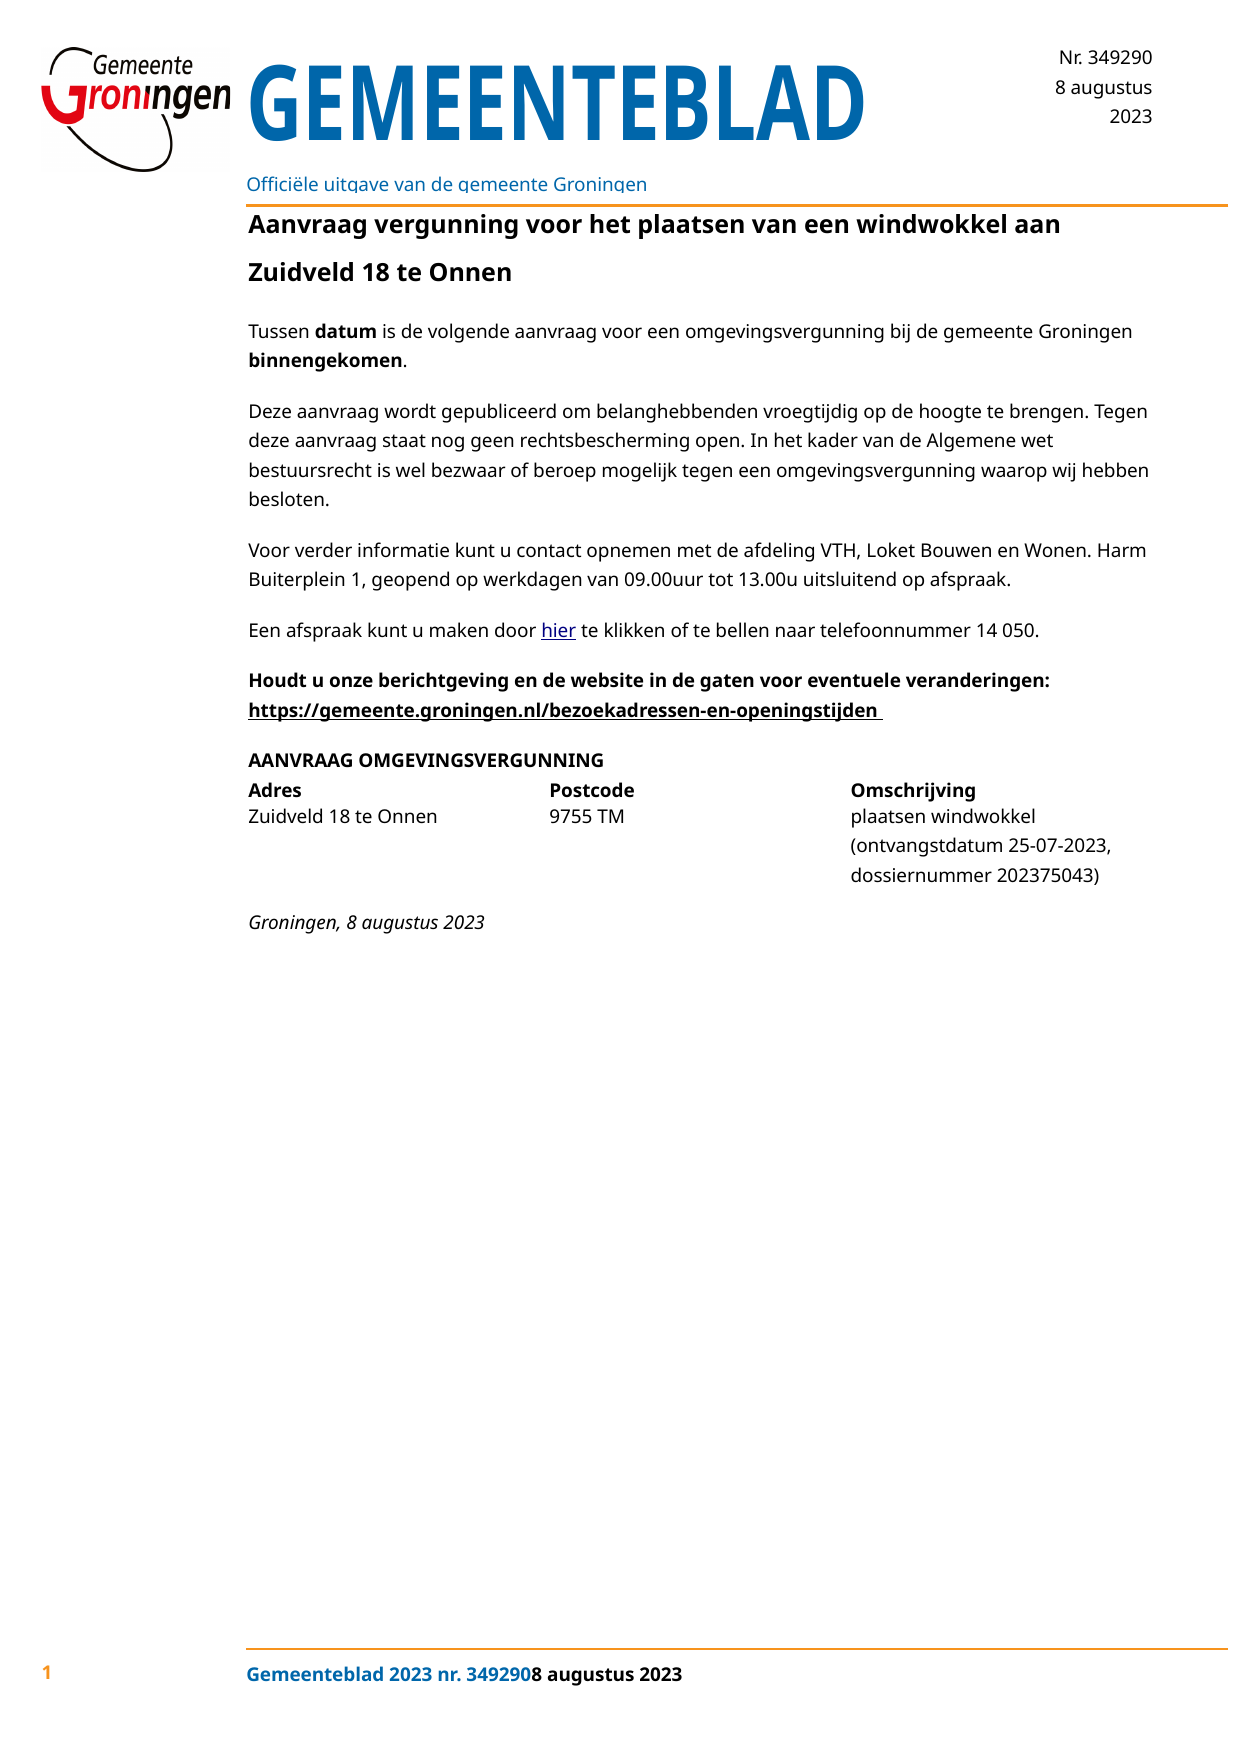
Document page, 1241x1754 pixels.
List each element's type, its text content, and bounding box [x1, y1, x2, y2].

text AANVRAAG OMGEVINGSVERGUNNING [248, 747, 1152, 773]
text Voor verder informatie kunt u contact opnemen met de afdeling VTH, Loket Bouwen en Wonen. Harm Buiterplein 1, geopend op werkdagen van 09.00uur tot 13.00u uitsluitend op afspraak. [248, 537, 1152, 592]
table_cell 9755 TM [549, 803, 850, 888]
table_header Omschrijving [850, 777, 1152, 803]
text Tussen datum is de volgende aanvraag voor een omgevingsvergunning bij de gemeente Groningen binnengekomen. [248, 318, 1152, 373]
text Houdt u onze berichtgeving en de website in de gaten voor eventuele veranderingen: https://gemeente.groningen.nl/bezoekadressen-en-openingstijden [248, 667, 1152, 723]
picture [41, 47, 231, 172]
text Aanvraag vergunning voor het plaatsen van een windwokkel aan Zuidveld 18 te Onnen [248, 207, 1152, 288]
table_header Adres [248, 777, 549, 803]
table_cell Zuidveld 18 te Onnen [248, 803, 549, 888]
text Een afspraak kunt u maken door hier te klikken of te bellen naar telefoonnummer 14 050. [248, 617, 1152, 643]
text Groningen, 8 augustus 2023 [248, 909, 1152, 935]
table_cell plaatsen windwokkel (ontvangstdatum 25-07-2023, dossiernummer 202375043) [850, 803, 1152, 888]
table_header Postcode [549, 777, 850, 803]
text Deze aanvraag wordt gepubliceerd om belanghebbenden vroegtijdig op de hoogte te brengen. Tegen deze aanvraag staat nog geen rechtsbescherming open. In het kader van de Algemene wet bestuursrecht is wel bezwaar of beroep mogelijk tegen een omgevingsvergunning waarop wij hebben besloten. [248, 398, 1152, 512]
